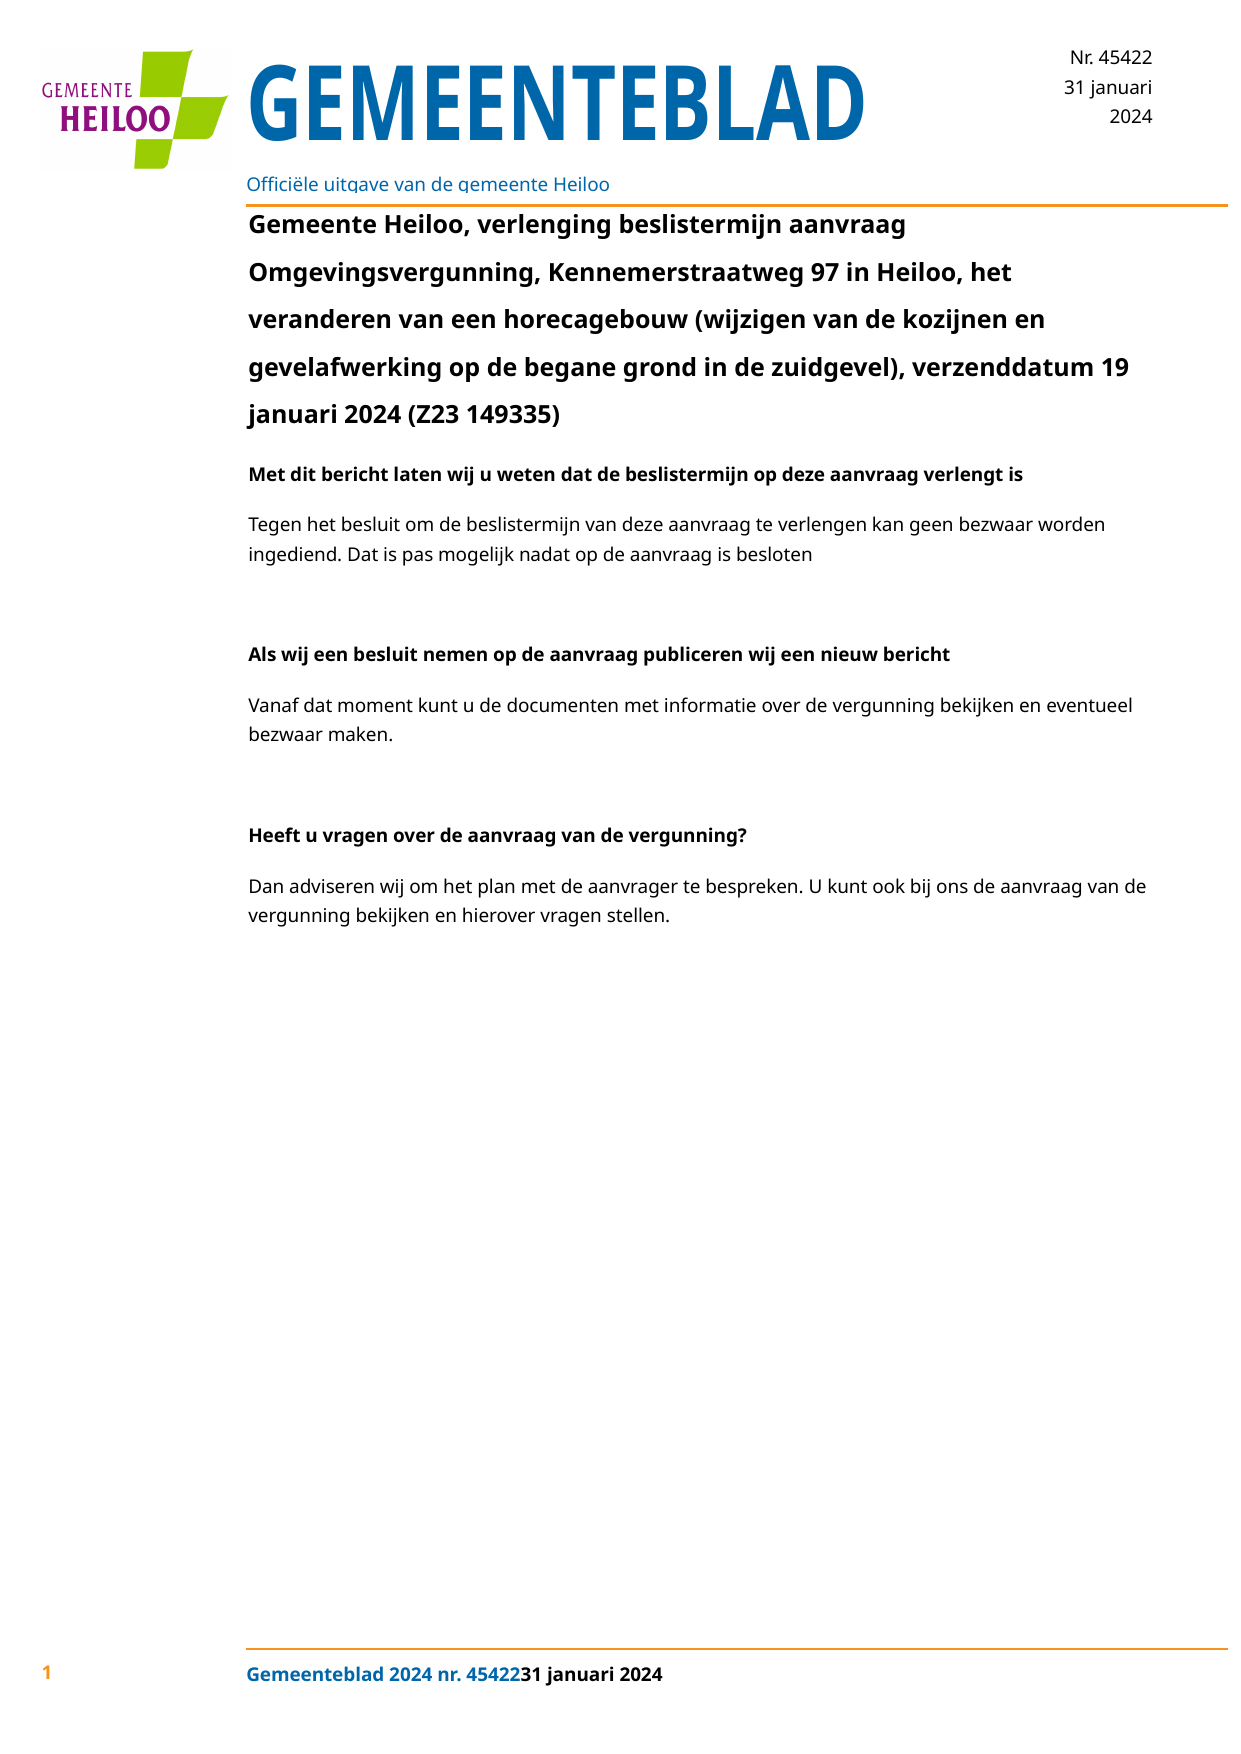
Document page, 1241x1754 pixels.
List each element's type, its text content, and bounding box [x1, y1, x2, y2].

text Gemeente Heiloo, verlenging beslistermijn aanvraag Omgevingsvergunning, Kennemerstraatweg 97 in Heiloo, het veranderen van een horecagebouw (wijzigen van de kozijnen en gevelafwerking op de begane grond in de zuidgevel), verzenddatum 19 januari 2024 (Z23 149335) [248, 207, 1152, 431]
text Als wij een besluit nemen op de aanvraag publiceren wij een nieuw bericht [248, 642, 1152, 667]
text Heeft u vragen over de aanvraag van de vergunning? [248, 822, 1152, 848]
text Tegen het besluit om de beslistermijn van deze aanvraag te verlengen kan geen bezwaar worden ingediend. Dat is pas mogelijk nadat op de aanvraag is besloten [248, 511, 1152, 566]
text Met dit bericht laten wij u weten dat de beslistermijn op deze aanvraag verlengt is [248, 461, 1152, 486]
text Vanaf dat moment kunt u de documenten met informatie over de vergunning bekijken en eventueel bezwaar maken. [248, 692, 1152, 747]
picture [41, 47, 231, 172]
text Dan adviseren wij om het plan met de aanvrager te bespreken. U kunt ook bij ons de aanvraag van de vergunning bekijken en hierover vragen stellen. [248, 873, 1152, 928]
